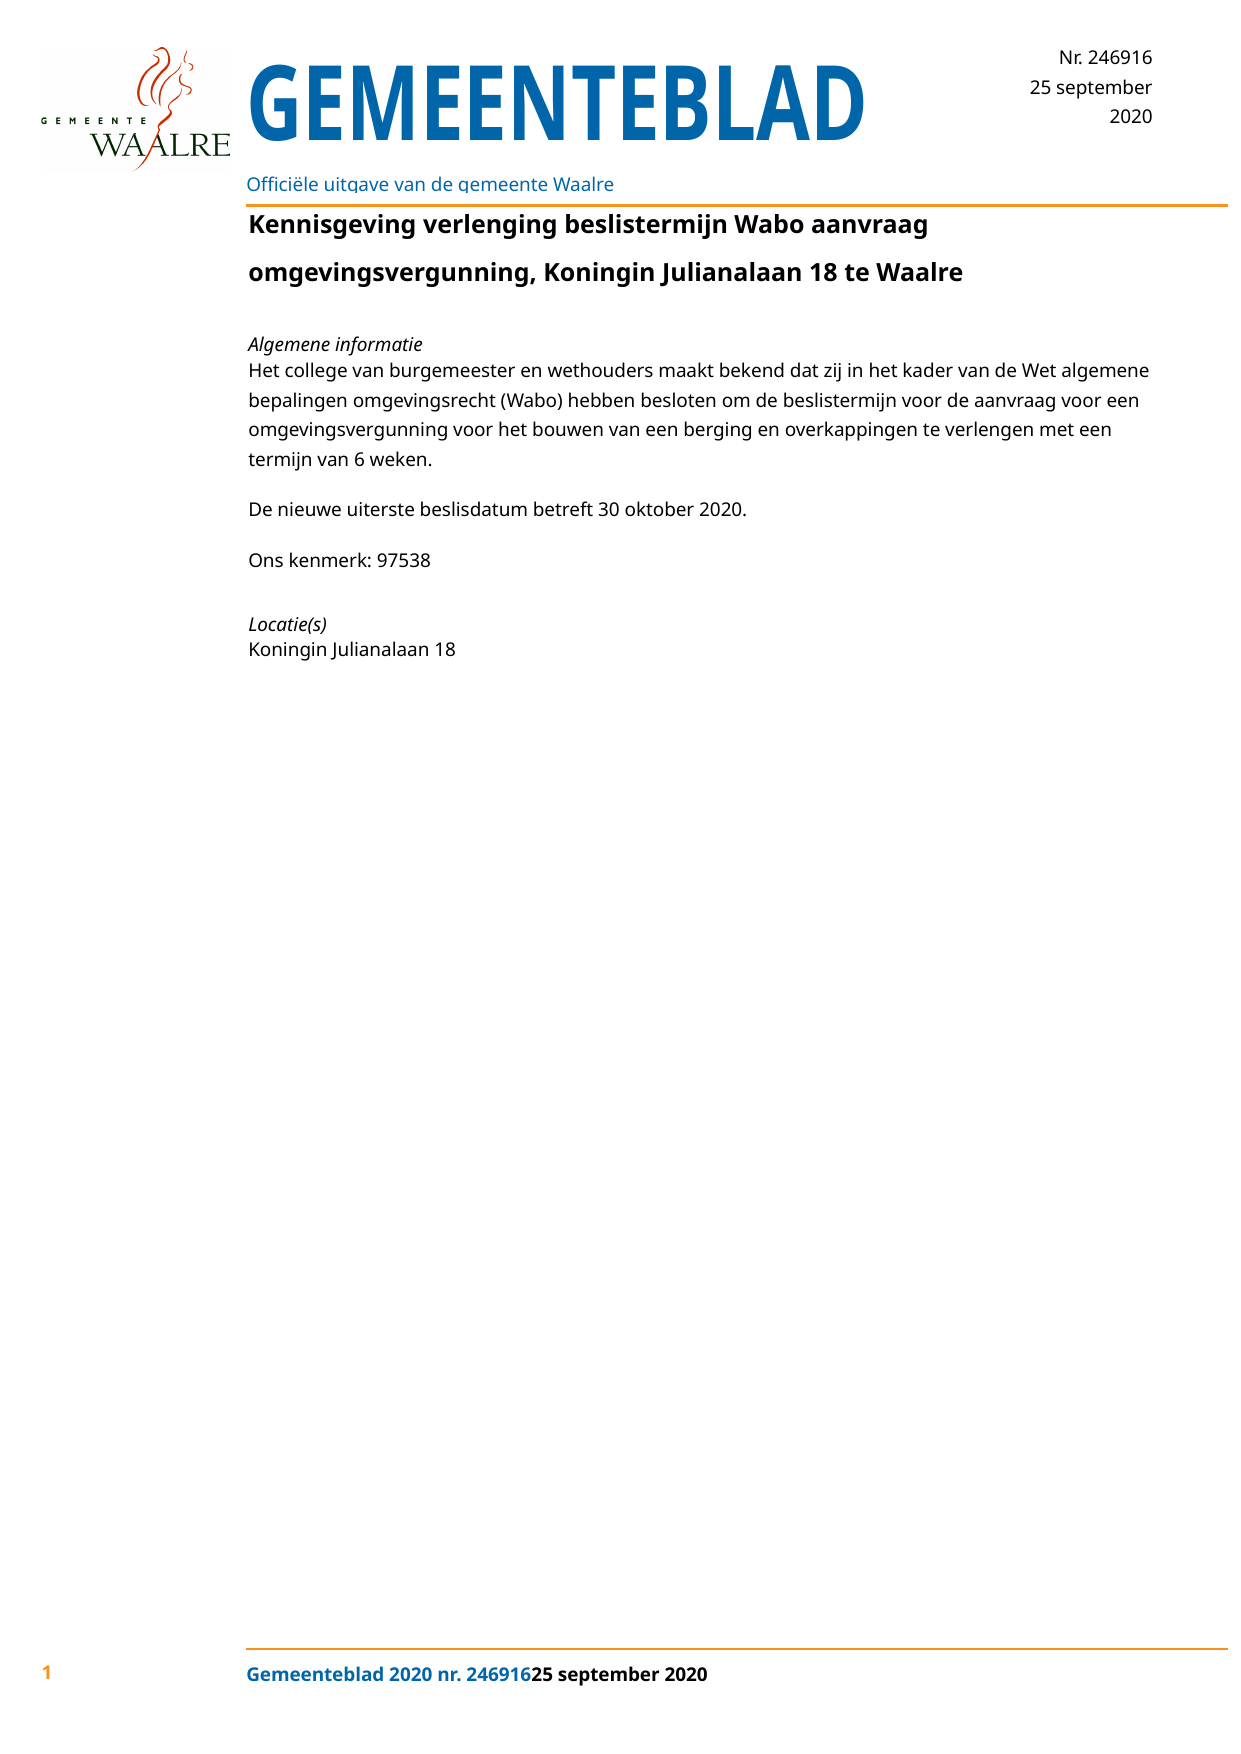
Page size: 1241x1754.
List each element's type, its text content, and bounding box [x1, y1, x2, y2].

text De nieuwe uiterste beslisdatum betreft 30 oktober 2020. [248, 496, 1152, 522]
text Het college van burgemeester en wethouders maakt bekend dat zij in het kader van de Wet algemene bepalingen omgevingsrecht (Wabo) hebben besloten om de beslistermijn voor de aanvraag voor een omgevingsvergunning voor het bouwen van een berging en overkappingen te verlengen met een termijn van 6 weken. [248, 357, 1152, 472]
text Locatie(s) [248, 611, 1152, 636]
text Ons kenmerk: 97538 [248, 547, 1152, 572]
picture [41, 47, 231, 172]
text Koningin Julianalaan 18 [248, 636, 1152, 662]
text Algemene informatie [248, 331, 1152, 357]
text Kennisgeving verlenging beslistermijn Wabo aanvraag omgevingsvergunning, Koningin Julianalaan 18 te Waalre [248, 207, 1152, 288]
